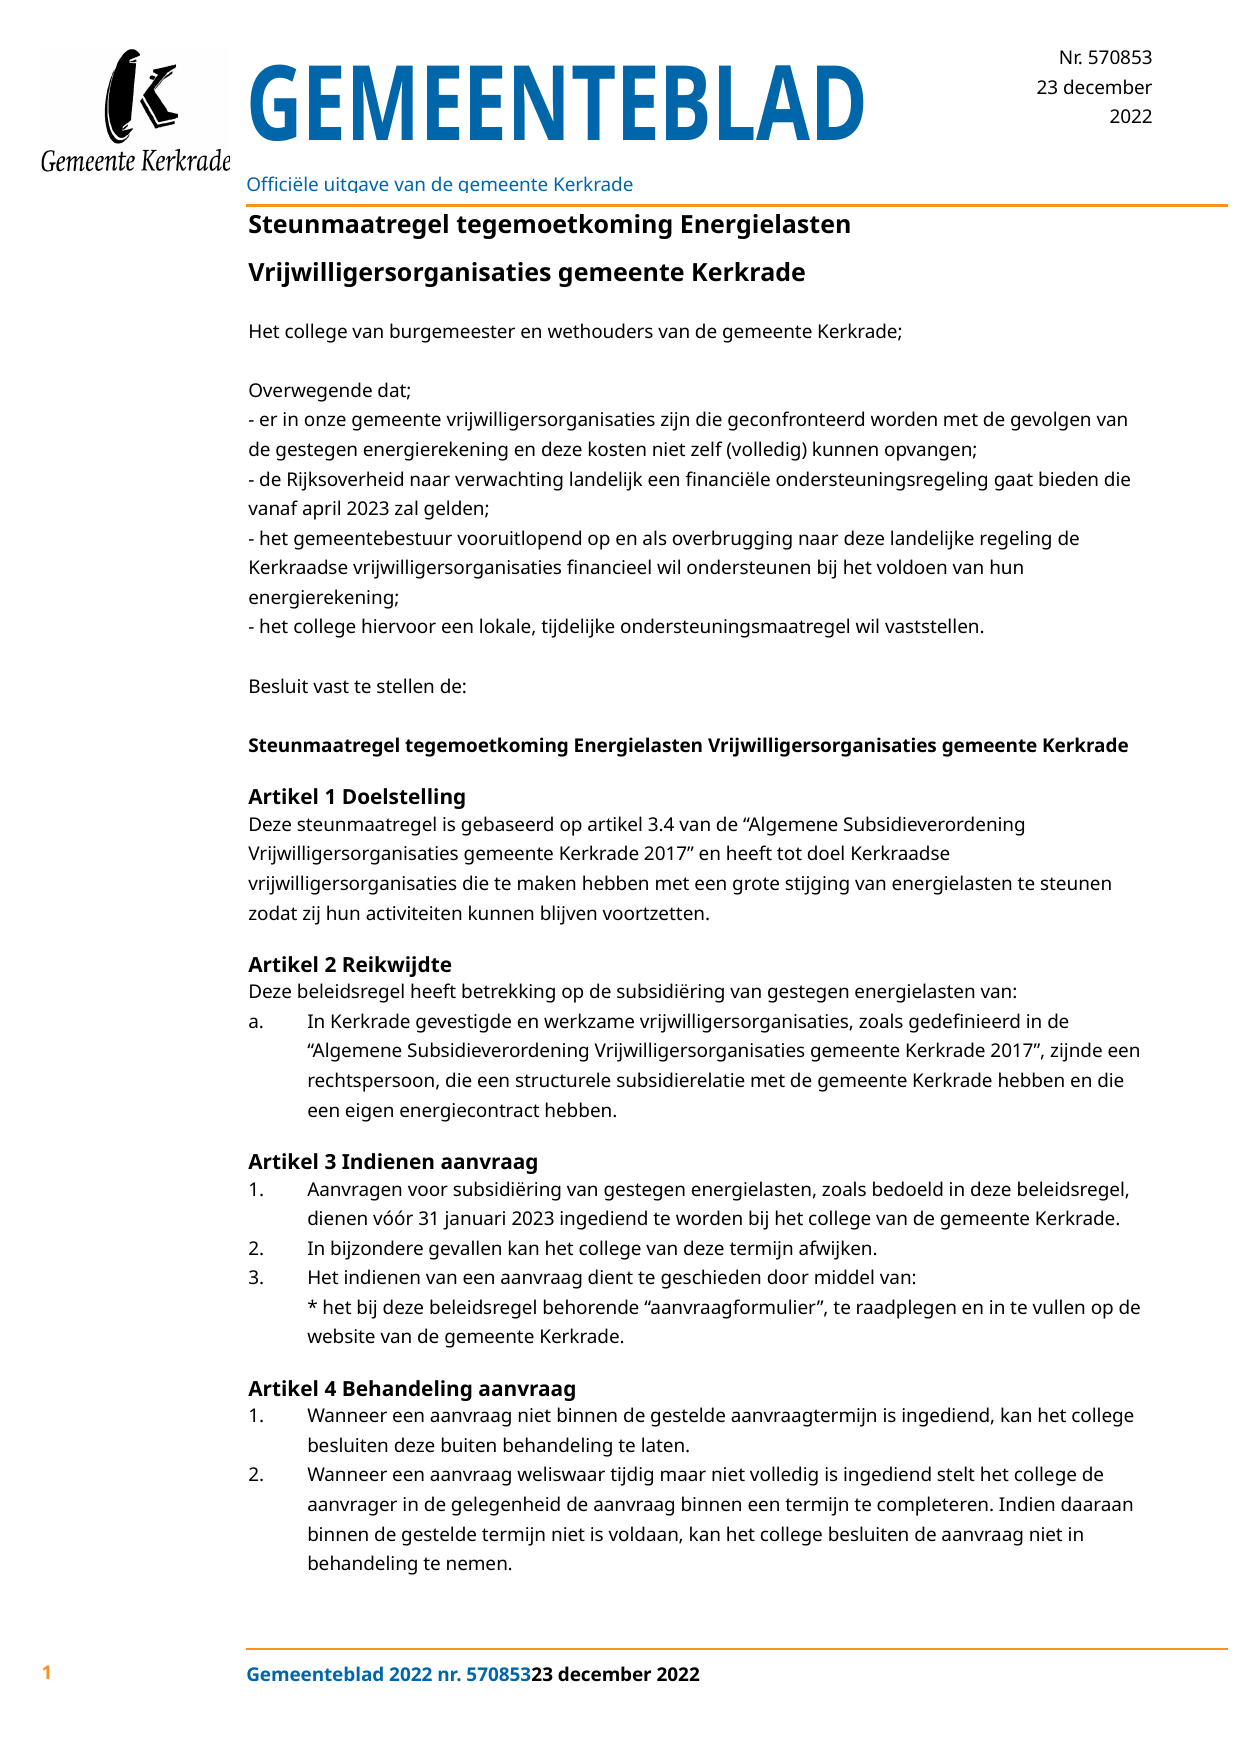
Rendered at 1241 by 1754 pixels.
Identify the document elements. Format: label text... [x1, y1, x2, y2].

list Wanneer een aanvraag niet binnen de gestelde aanvraagtermijn is ingediend, kan het college besluiten deze buiten behandeling te laten. [248, 1402, 1152, 1458]
list Aanvragen voor subsidiëring van gestegen energielasten, zoals bedoeld in deze beleidsregel, dienen vóór 31 januari 2023 ingediend te worden bij het college van de gemeente Kerkrade. [248, 1176, 1152, 1231]
text Overwegende dat; [248, 377, 1152, 403]
list Het indienen van een aanvraag dient te geschieden door middel van: [248, 1264, 1152, 1290]
text Artikel 4 Behandeling aanvraag [248, 1374, 1152, 1402]
text Artikel 2 Reikwijdte [248, 950, 1152, 978]
text Het college van burgemeester en wethouders van de gemeente Kerkrade; [248, 318, 1152, 344]
list Wanneer een aanvraag weliswaar tijdig maar niet volledig is ingediend stelt het college de aanvrager in de gelegenheid de aanvraag binnen een termijn te completeren. Indien daaraan binnen de gestelde termijn niet is voldaan, kan het college besluiten de aanvraag niet in behandeling te nemen. [248, 1462, 1152, 1576]
list In bijzondere gevallen kan het college van deze termijn afwijken. [248, 1235, 1152, 1261]
list In Kerkrade gevestigde en werkzame vrijwilligersorganisaties, zoals gedefinieerd in de “Algemene Subsidieverordening Vrijwilligersorganisaties gemeente Kerkrade 2017”, zijnde een rechtspersoon, die een structurele subsidierelatie met de gemeente Kerkrade hebben en die een eigen energiecontract hebben. [248, 1008, 1152, 1123]
text Besluit vast te stellen de: [248, 673, 1152, 699]
picture [41, 47, 231, 172]
text Deze beleidsregel heeft betrekking op de subsidiëring van gestegen energielasten van: [248, 978, 1152, 1004]
list * het bij deze beleidsregel behorende “aanvraagformulier”, te raadplegen en in te vullen op de website van de gemeente Kerkrade. [248, 1294, 1152, 1349]
text Deze steunmaatregel is gebaseerd op artikel 3.4 van de “Algemene Subsidieverordening Vrijwilligersorganisaties gemeente Kerkrade 2017” en heeft tot doel Kerkraadse vrijwilligersorganisaties die te maken hebben met een grote stijging van energielasten te steunen zodat zij hun activiteiten kunnen blijven voortzetten. [248, 811, 1152, 925]
text - de Rijksoverheid naar verwachting landelijk een financiële ondersteuningsregeling gaat bieden die vanaf april 2023 zal gelden; [248, 466, 1152, 521]
text Artikel 3 Indienen aanvraag [248, 1147, 1152, 1176]
text Artikel 1 Doelstelling [248, 782, 1152, 811]
text - het gemeentebestuur vooruitlopend op en als overbrugging naar deze landelijke regeling de Kerkraadse vrijwilligersorganisaties financieel wil ondersteunen bij het voldoen van hun energierekening; [248, 525, 1152, 610]
text - het college hiervoor een lokale, tijdelijke ondersteuningsmaatregel wil vaststellen. [248, 614, 1152, 639]
text Steunmaatregel tegemoetkoming Energielasten Vrijwilligersorganisaties gemeente Kerkrade [248, 207, 1152, 288]
text Steunmaatregel tegemoetkoming Energielasten Vrijwilligersorganisaties gemeente Kerkrade [248, 732, 1152, 758]
text - er in onze gemeente vrijwilligersorganisaties zijn die geconfronteerd worden met de gevolgen van de gestegen energierekening en deze kosten niet zelf (volledig) kunnen opvangen; [248, 407, 1152, 462]
